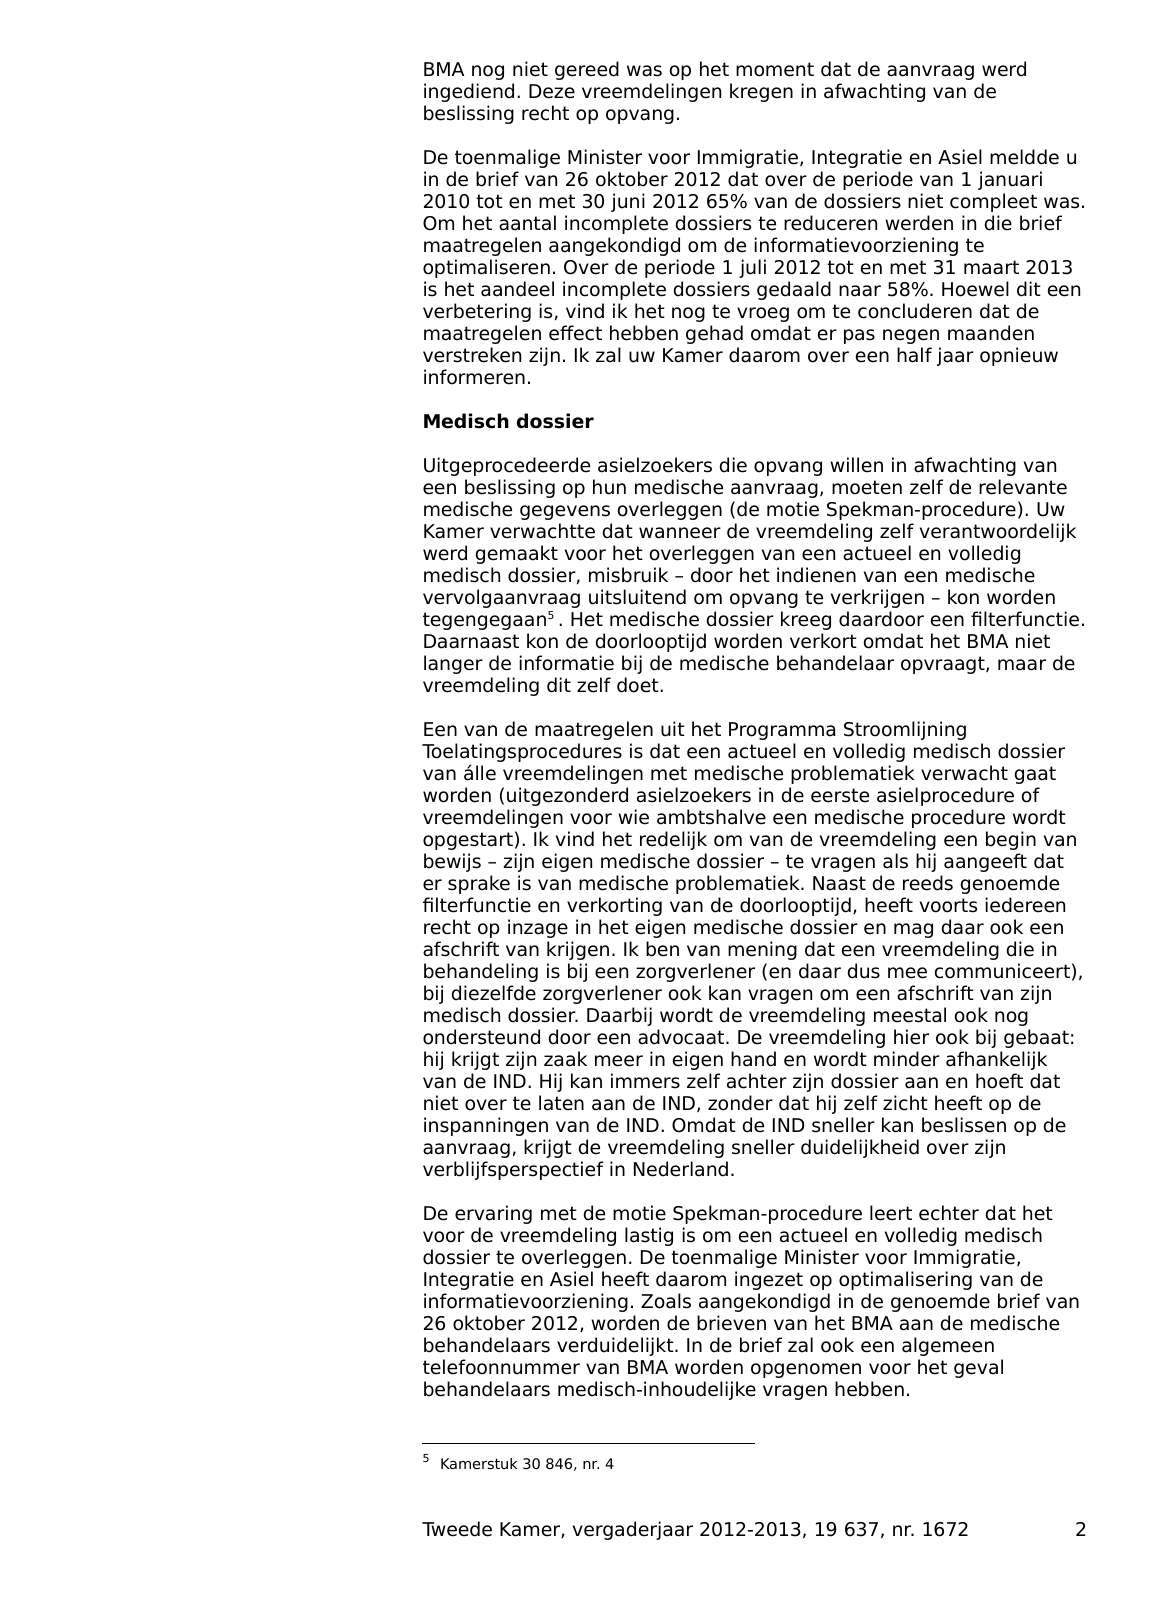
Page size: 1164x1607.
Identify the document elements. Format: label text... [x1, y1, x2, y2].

text Een van de maatregelen uit het Programma Stroomlijning Toelatingsprocedures is dat een actueel en volledig medisch dossier van álle vreemdelingen met medische problematiek verwacht gaat worden (uitgezonderd asielzoekers in de eerste asielprocedure of vreemdelingen voor wie ambtshalve een medische procedure wordt opgestart). Ik vind het redelijk om van de vreemdeling een begin van bewijs – zijn eigen medische dossier – te vragen als hij aangeeft dat er sprake is van medische problematiek. Naast de reeds genoemde filterfunctie en verkorting van de doorlooptijd, heeft voorts iedereen recht op inzage in het eigen medische dossier en mag daar ook een afschrift van krijgen. Ik ben van mening dat een vreemdeling die in behandeling is bij een zorgverlener (en daar dus mee communiceert), bij diezelfde zorgverlener ook kan vragen om een afschrift van zijn medisch dossier. Daarbij wordt de vreemdeling meestal ook nog ondersteund door een advocaat. De vreemdeling hier ook bij gebaat: hij krijgt zijn zaak meer in eigen hand en wordt minder afhankelijk van de IND. Hij kan immers zelf achter zijn dossier aan en hoeft dat niet over te laten aan de IND, zonder dat hij zelf zicht heeft op de inspanningen van de IND. Omdat de IND sneller kan beslissen op de aanvraag, krijgt de vreemdeling sneller duidelijkheid over zijn verblijfsperspectief in Nederland. [422, 719, 1087, 1181]
text Uitgeprocedeerde asielzoekers die opvang willen in afwachting van een beslissing op hun medische aanvraag, moeten zelf de relevante medische gegevens overleggen (de motie Spekman-procedure). Uw Kamer verwachtte dat wanneer de vreemdeling zelf verantwoordelijk werd gemaakt voor het overleggen van een actueel en volledig medisch dossier, misbruik – door het indienen van een medische vervolgaanvraag uitsluitend om opvang te verkrijgen – kon worden tegengegaan. Het medische dossier kreeg daardoor een filterfunctie. Daarnaast kon de doorlooptijd worden verkort omdat het BMA niet langer de informatie bij de medische behandelaar opvraagt, maar de vreemdeling dit zelf doet. [422, 455, 1087, 697]
text De toenmalige Minister voor Immigratie, Integratie en Asiel meldde u in de brief van 26 oktober 2012 dat over de periode van 1 januari 2010 tot en met 30 juni 2012 65% van de dossiers niet compleet was. Om het aantal incomplete dossiers te reduceren werden in die brief maatregelen aangekondigd om de informatievoorziening te optimaliseren. Over de periode 1 juli 2012 tot en met 31 maart 2013 is het aandeel incomplete dossiers gedaald naar 58%. Hoewel dit een verbetering is, vind ik het nog te vroeg om te concluderen dat de maatregelen effect hebben gehad omdat er pas negen maanden verstreken zijn. Ik zal uw Kamer daarom over een half jaar opnieuw informeren. [422, 147, 1087, 389]
text BMA nog niet gereed was op het moment dat de aanvraag werd ingediend. Deze vreemdelingen kregen in afwachting van de beslissing recht op opvang. [422, 59, 1087, 125]
text Kamerstuk 30 846, nr. 4 [422, 1452, 1087, 1474]
text De ervaring met de motie Spekman-procedure leert echter dat het voor de vreemdeling lastig is om een actueel en volledig medisch dossier te overleggen. De toenmalige Minister voor Immigratie, Integratie en Asiel heeft daarom ingezet op optimalisering van de informatievoorziening. Zoals aangekondigd in de genoemde brief van 26 oktober 2012, worden de brieven van het BMA aan de medische behandelaars verduidelijkt. In de brief zal ook een algemeen telefoonnummer van BMA worden opgenomen voor het geval behandelaars medisch-inhoudelijke vragen hebben. [422, 1203, 1087, 1401]
subtitle Medisch dossier [422, 411, 1087, 433]
